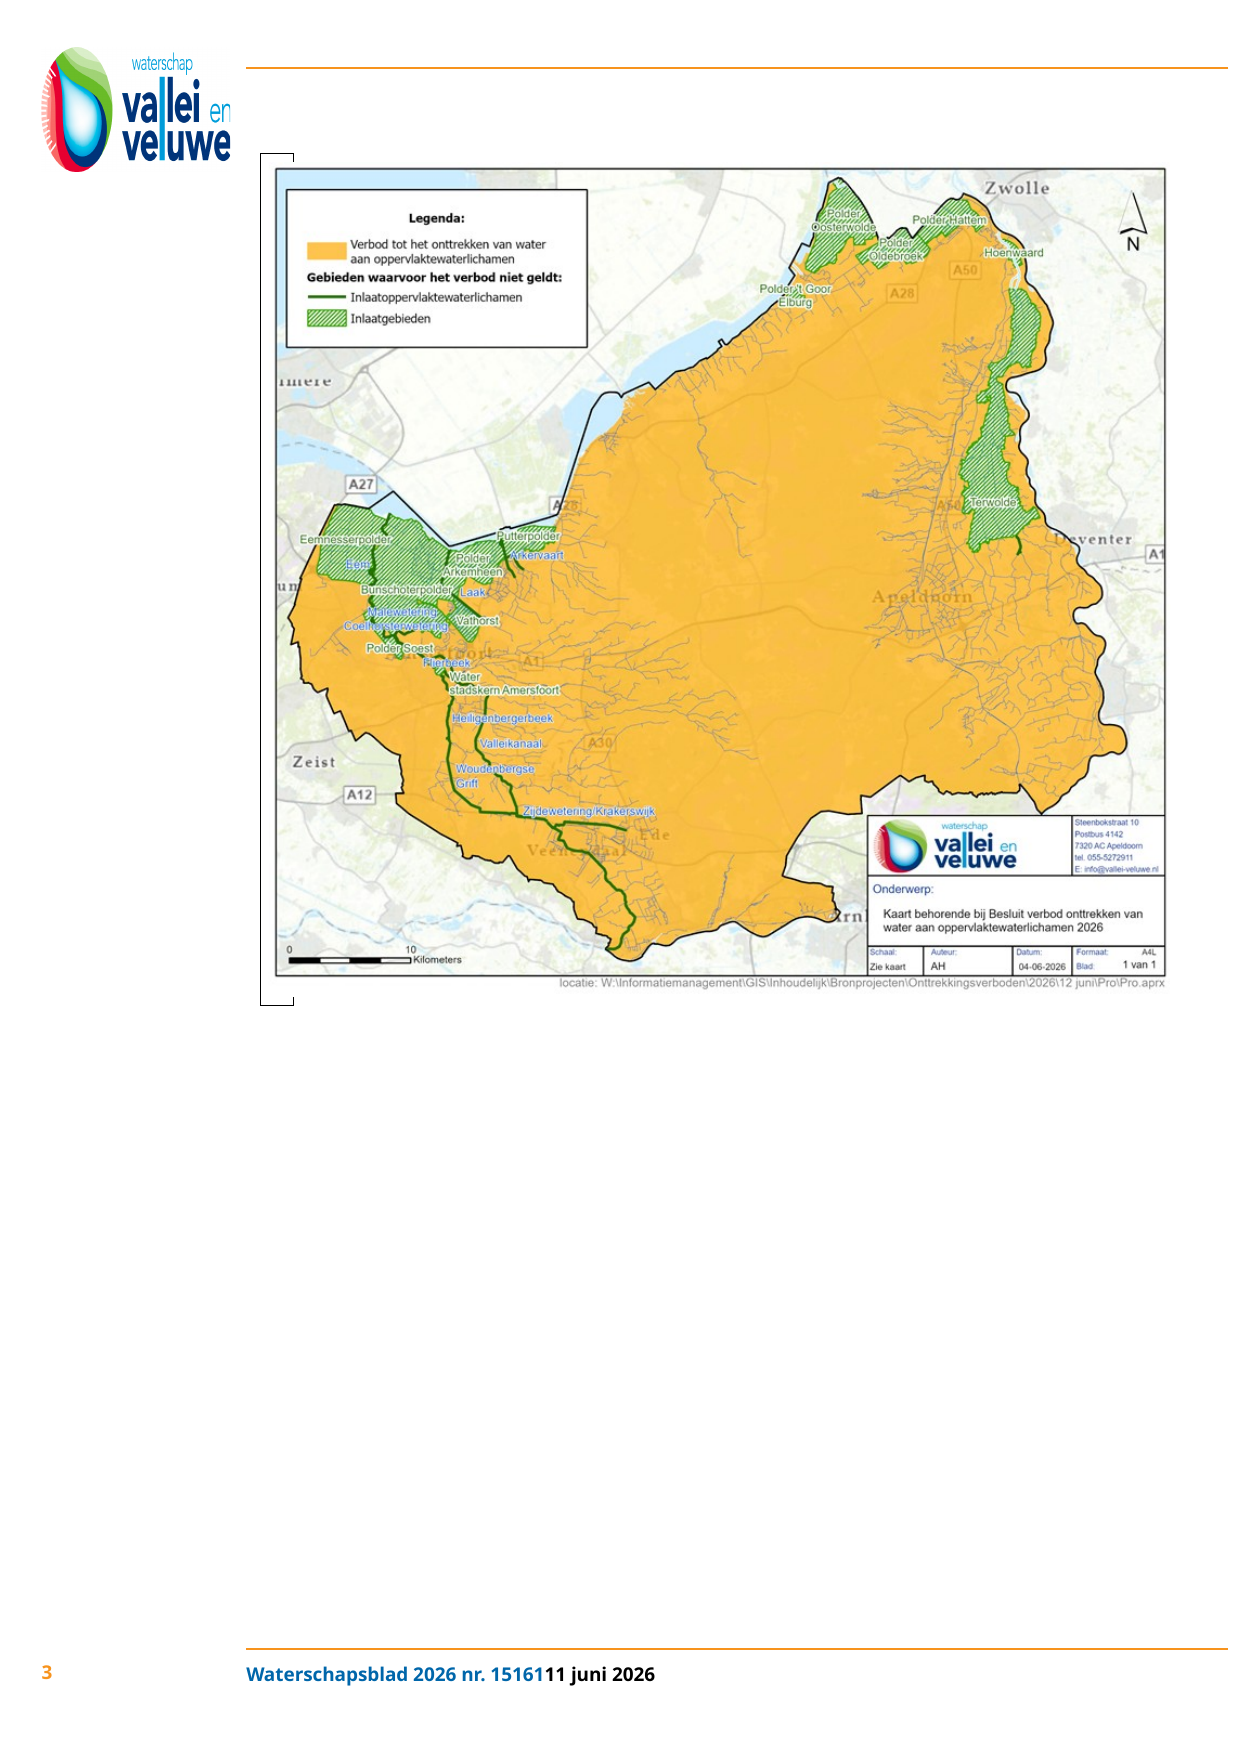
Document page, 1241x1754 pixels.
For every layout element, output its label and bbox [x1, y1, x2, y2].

picture [268, 162, 1173, 997]
picture [41, 47, 231, 172]
